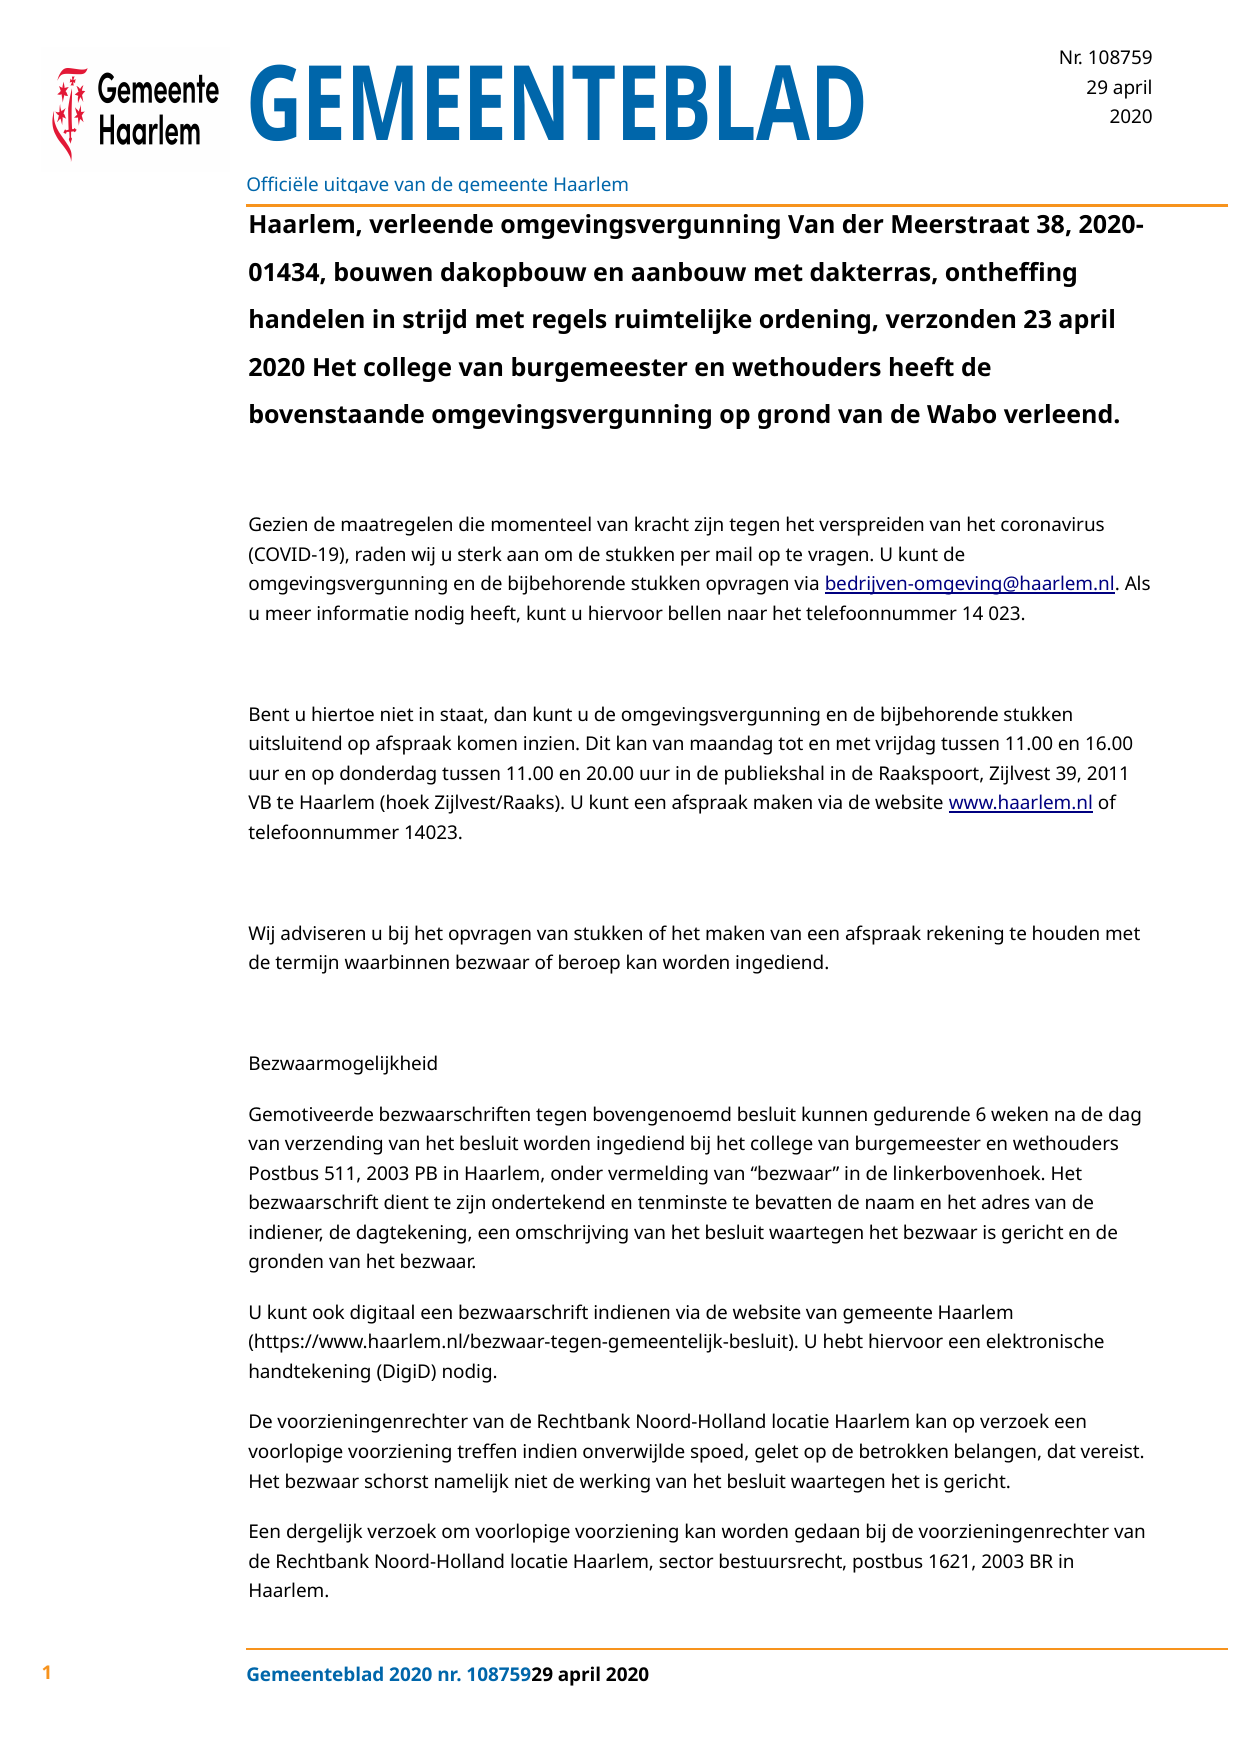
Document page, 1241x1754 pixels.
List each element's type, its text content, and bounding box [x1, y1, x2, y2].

text Gemotiveerde bezwaarschriften tegen bovengenoemd besluit kunnen gedurende 6 weken na de dag van verzending van het besluit worden ingediend bij het college van burgemeester en wethouders Postbus 511, 2003 PB in Haarlem, onder vermelding van “bezwaar” in de linkerbovenhoek. Het bezwaarschrift dient te zijn ondertekend en tenminste te bevatten de naam en het adres van de indiener, de dagtekening, een omschrijving van het besluit waartegen het bezwaar is gericht en de gronden van het bezwaar. [248, 1101, 1152, 1274]
text U kunt ook digitaal een bezwaarschrift indienen via de website van gemeente Haarlem (https://www.haarlem.nl/bezwaar-tegen-gemeentelijk-besluit). U hebt hiervoor een elektronische handtekening (DigiD) nodig. [248, 1299, 1152, 1384]
text Een dergelijk verzoek om voorlopige voorziening kan worden gedaan bij de voorzieningenrechter van de Rechtbank Noord-Holland locatie Haarlem, sector bestuursrecht, postbus 1621, 2003 BR in Haarlem. [248, 1518, 1152, 1603]
text Haarlem, verleende omgevingsvergunning Van der Meerstraat 38, 2020-01434, bouwen dakopbouw en aanbouw met dakterras, ontheffing handelen in strijd met regels ruimtelijke ordening, verzonden 23 april 2020 Het college van burgemeester en wethouders heeft de bovenstaande omgevingsvergunning op grond van de Wabo verleend. [248, 207, 1152, 431]
picture [41, 47, 231, 172]
text Gezien de maatregelen die momenteel van kracht zijn tegen het verspreiden van het coronavirus (COVID-19), raden wij u sterk aan om de stukken per mail op te vragen. U kunt de omgevingsvergunning en de bijbehorende stukken opvragen via bedrijven-omgeving@haarlem.nl. Als u meer informatie nodig heeft, kunt u hiervoor bellen naar het telefoonnummer 14 023. [248, 511, 1152, 626]
text Bezwaarmogelijkheid [248, 1050, 1152, 1076]
text De voorzieningenrechter van de Rechtbank Noord-Holland locatie Haarlem kan op verzoek een voorlopige voorziening treffen indien onverwijlde spoed, gelet op de betrokken belangen, dat vereist. Het bezwaar schorst namelijk niet de werking van het besluit waartegen het is gericht. [248, 1409, 1152, 1493]
text Wij adviseren u bij het opvragen van stukken of het maken van een afspraak rekening te houden met de termijn waarbinnen bezwaar of beroep kan worden ingediend. [248, 920, 1152, 975]
text Bent u hiertoe niet in staat, dan kunt u de omgevingsvergunning en de bijbehorende stukken uitsluitend op afspraak komen inzien. Dit kan van maandag tot en met vrijdag tussen 11.00 en 16.00 uur en op donderdag tussen 11.00 en 20.00 uur in de publiekshal in de Raakspoort, Zijlvest 39, 2011 VB te Haarlem (hoek Zijlvest/Raaks). U kunt een afspraak maken via de website www.haarlem.nl of telefoonnummer 14023. [248, 701, 1152, 845]
